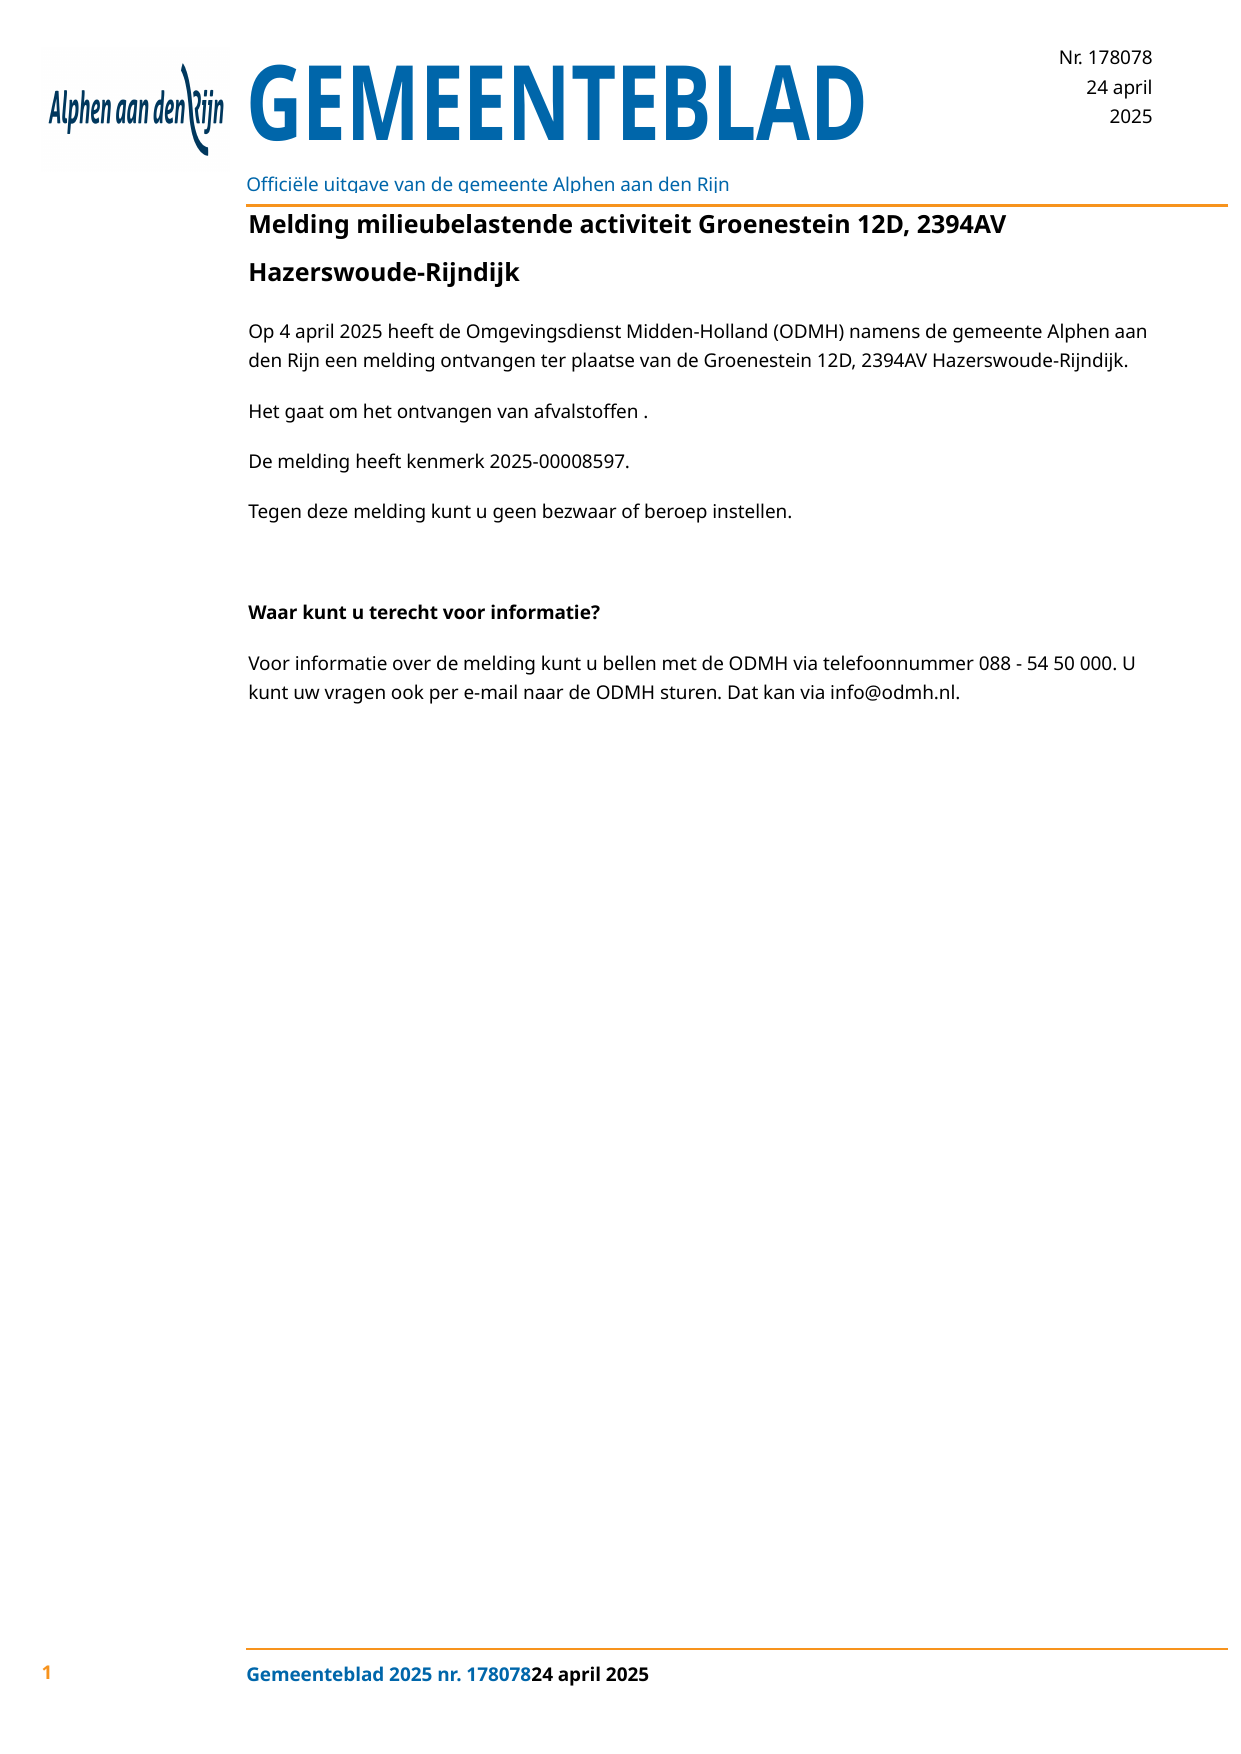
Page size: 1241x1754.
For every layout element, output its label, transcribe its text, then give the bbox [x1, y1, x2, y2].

text Het gaat om het ontvangen van afvalstoffen . [248, 398, 1152, 424]
text Melding milieubelastende activiteit Groenestein 12D, 2394AV Hazerswoude-Rijndijk [248, 207, 1152, 288]
text Waar kunt u terecht voor informatie? [248, 599, 1152, 625]
text Op 4 april 2025 heeft de Omgevingsdienst Midden-Holland (ODMH) namens de gemeente Alphen aan den Rijn een melding ontvangen ter plaatse van de Groenestein 12D, 2394AV Hazerswoude-Rijndijk. [248, 318, 1152, 373]
text Tegen deze melding kunt u geen bezwaar of beroep instellen. [248, 499, 1152, 524]
text Voor informatie over de melding kunt u bellen met de ODMH via telefoonnummer 088 - 54 50 000. U kunt uw vragen ook per e-mail naar de ODMH sturen. Dat kan via info@odmh.nl. [248, 650, 1152, 705]
text De melding heeft kenmerk 2025-00008597. [248, 448, 1152, 474]
picture [41, 47, 231, 172]
